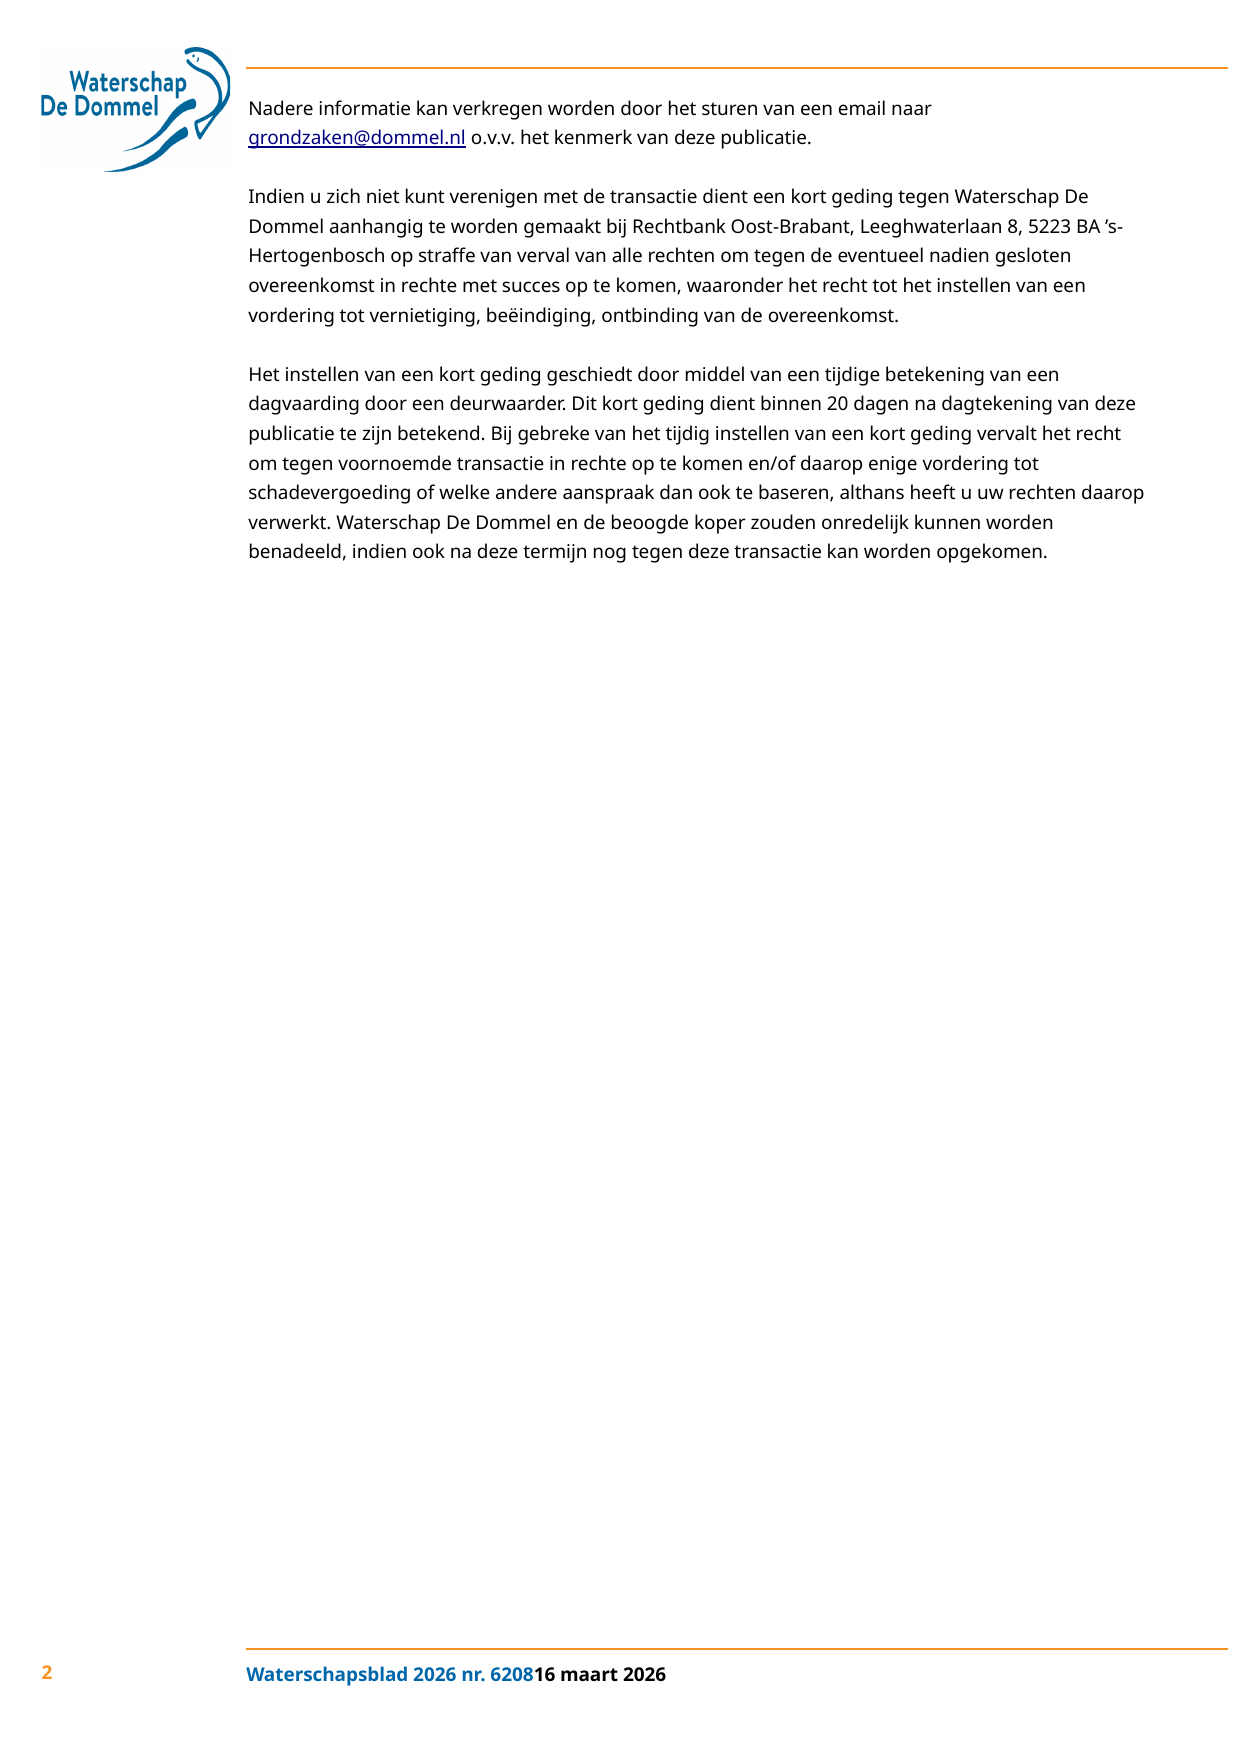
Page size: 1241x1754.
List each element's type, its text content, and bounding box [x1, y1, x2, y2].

picture [198, 118, 210, 131]
picture [204, 47, 231, 76]
text Nadere informatie kan verkregen worden door het sturen van een email naar grondzaken@dommel.nl o.v.v. het kenmerk van deze publicatie. [248, 95, 1152, 150]
text Indien u zich niet kunt verenigen met de transactie dient een kort geding tegen Waterschap De Dommel aanhangig te worden gemaakt bij Rechtbank Oost‑Brabant, Leeghwaterlaan 8, 5223 BA ’s-Hertogenbosch op straffe van verval van alle rechten om tegen de eventueel nadien gesloten overeenkomst in rechte met succes op te komen, waaronder het recht tot het instellen van een vordering tot vernietiging, beëindiging, ontbinding van de overeenkomst. [248, 183, 1152, 328]
picture [41, 47, 231, 172]
text Het instellen van een kort geding geschiedt door middel van een tijdige betekening van een dagvaarding door een deurwaarder. Dit kort geding dient binnen 20 dagen na dagtekening van deze publicatie te zijn betekend. Bij gebreke van het tijdig instellen van een kort geding vervalt het recht om tegen voornoemde transactie in rechte op te komen en/of daarop enige vordering tot schadevergoeding of welke andere aanspraak dan ook te baseren, althans heeft u uw rechten daarop verwerkt. Waterschap De Dommel en de beoogde koper zouden onredelijk kunnen worden benadeeld, indien ook na deze termijn nog tegen deze transactie kan worden opgekomen. [248, 361, 1152, 564]
picture [45, 99, 51, 111]
